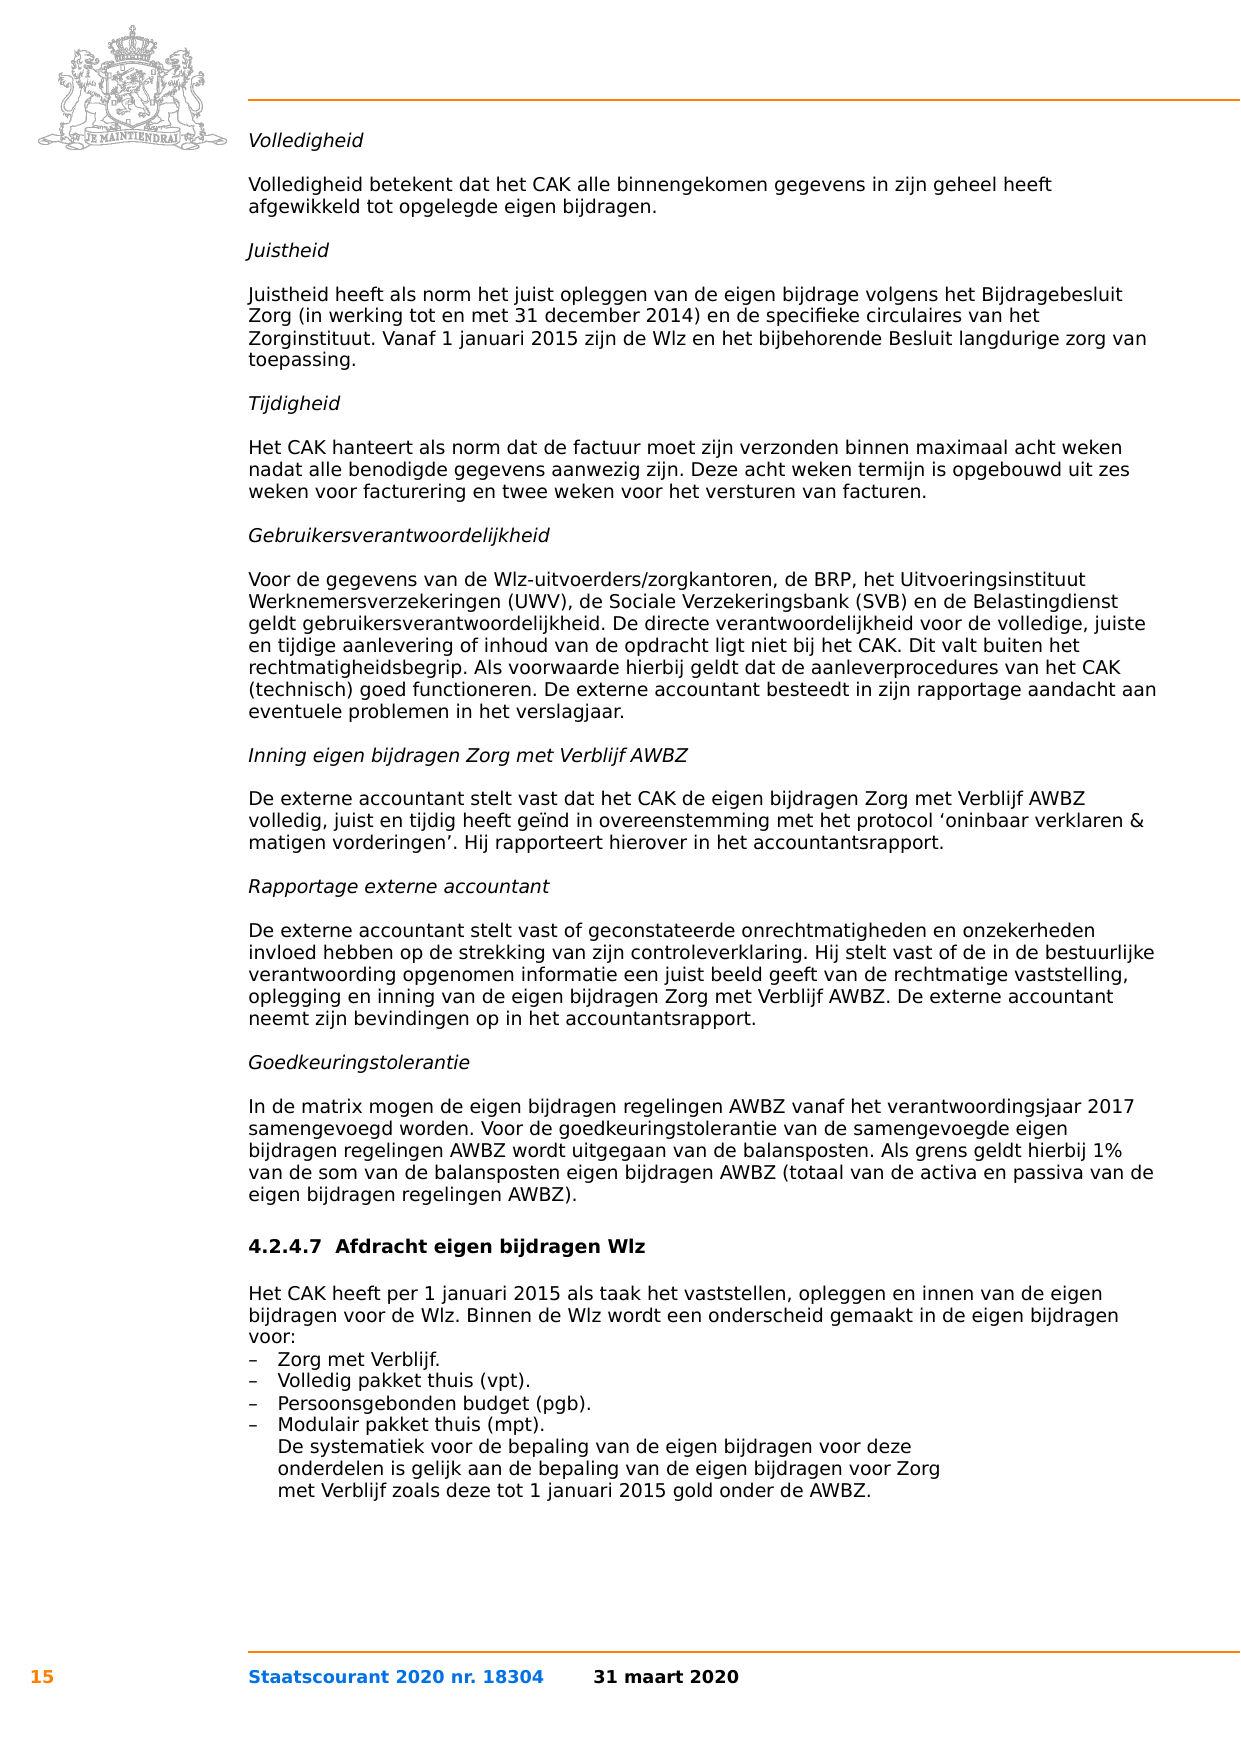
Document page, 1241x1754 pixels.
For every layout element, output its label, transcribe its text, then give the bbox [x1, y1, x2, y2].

text – Persoonsgebonden budget (pgb). [248, 1392, 1163, 1414]
text – Volledig pakket thuis (vpt). [248, 1370, 1163, 1392]
text De systematiek voor de bepaling van de eigen bijdragen voor deze [277, 1436, 1163, 1458]
text De externe accountant stelt vast of geconstateerde onrechtmatigheden en onzekerheden invloed hebben op de strekking van zijn controleverklaring. Hij stelt vast of de in de bestuurlijke verantwoording opgenomen informatie een juist beeld geeft van de rechtmatige vaststelling, oplegging en inning van de eigen bijdragen Zorg met Verblijf AWBZ. De externe accountant neemt zijn bevindingen op in het accountantsrapport. [248, 920, 1163, 1030]
subtitle Juistheid [248, 239, 1163, 262]
text – Modulair pakket thuis (mpt). [248, 1414, 1163, 1436]
subtitle Goedkeuringstolerantie [248, 1052, 1163, 1074]
subtitle Inning eigen bijdragen Zorg met Verblijf AWBZ [248, 744, 1163, 766]
text In de matrix mogen de eigen bijdragen regelingen AWBZ vanaf het verantwoordingsjaar 2017 samengevoegd worden. Voor de goedkeuringstolerantie van de samengevoegde eigen bijdragen regelingen AWBZ wordt uitgegaan van de balansposten. Als grens geldt hierbij 1% van de som van de balansposten eigen bijdragen AWBZ (totaal van de activa en passiva van de eigen bijdragen regelingen AWBZ). [248, 1096, 1163, 1206]
text met Verblijf zoals deze tot 1 januari 2015 gold onder de AWBZ. [277, 1480, 1163, 1502]
text Volledigheid betekent dat het CAK alle binnengekomen gegevens in zijn geheel heeft afgewikkeld tot opgelegde eigen bijdragen. [248, 174, 1163, 218]
subtitle Volledigheid [248, 130, 1163, 152]
text De externe accountant stelt vast dat het CAK de eigen bijdragen Zorg met Verblijf AWBZ volledig, juist en tijdig heeft geïnd in overeenstemming met het protocol ‘oninbaar verklaren & matigen vorderingen’. Hij rapporteert hierover in het accountantsrapport. [248, 788, 1163, 854]
text onderdelen is gelijk aan de bepaling van de eigen bijdragen voor Zorg [277, 1458, 1163, 1480]
subtitle 4.2.4.7 Afdracht eigen bijdragen Wlz [248, 1236, 1163, 1257]
picture [38, 25, 227, 150]
subtitle Tijdigheid [248, 393, 1163, 415]
text Het CAK heeft per 1 januari 2015 als taak het vaststellen, opleggen en innen van de eigen bijdragen voor de Wlz. Binnen de Wlz wordt een onderscheid gemaakt in de eigen bijdragen voor: [248, 1282, 1163, 1348]
text Juistheid heeft als norm het juist opleggen van de eigen bijdrage volgens het Bijdragebesluit Zorg (in werking tot en met 31 december 2014) en de specifieke circulaires van het Zorginstituut. Vanaf 1 januari 2015 zijn de Wlz en het bijbehorende Besluit langdurige zorg van toepassing. [248, 283, 1163, 371]
text – Zorg met Verblijf. [248, 1348, 1163, 1370]
text Voor de gegevens van de Wlz-uitvoerders/zorgkantoren, de BRP, het Uitvoeringsinstituut Werknemersverzekeringen (UWV), de Sociale Verzekeringsbank (SVB) en de Belastingdienst geldt gebruikersverantwoordelijkheid. De directe verantwoordelijkheid voor de volledige, juiste en tijdige aanlevering of inhoud van de opdracht ligt niet bij het CAK. Dit valt buiten het rechtmatigheidsbegrip. Als voorwaarde hierbij geldt dat de aanleverprocedures van het CAK (technisch) goed functioneren. De externe accountant besteedt in zijn rapportage aandacht aan eventuele problemen in het verslagjaar. [248, 569, 1163, 723]
subtitle Rapportage externe accountant [248, 876, 1163, 898]
subtitle Gebruikersverantwoordelijkheid [248, 525, 1163, 547]
text Het CAK hanteert als norm dat de factuur moet zijn verzonden binnen maximaal acht weken nadat alle benodigde gegevens aanwezig zijn. Deze acht weken termijn is opgebouwd uit zes weken voor facturering en twee weken voor het versturen van facturen. [248, 437, 1163, 503]
